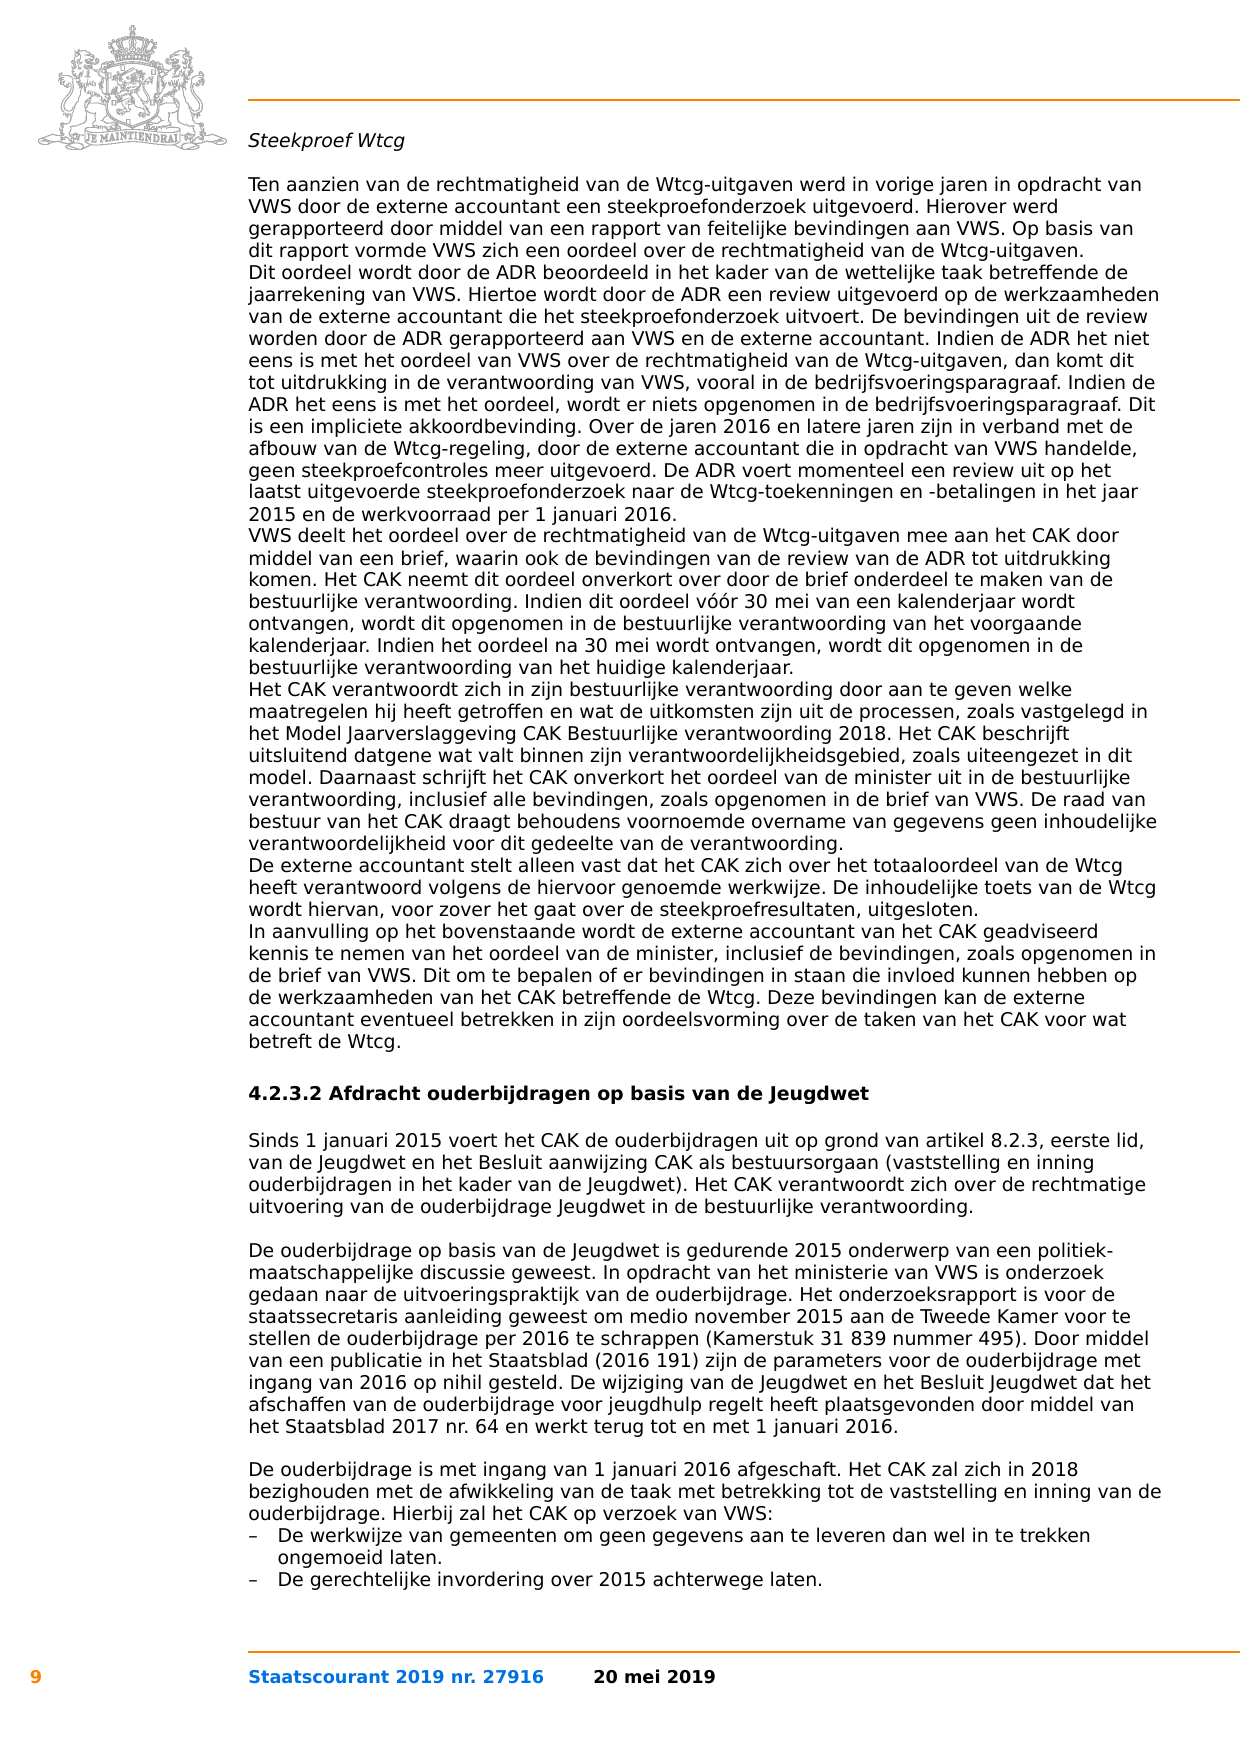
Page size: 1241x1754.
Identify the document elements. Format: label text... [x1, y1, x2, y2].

text Het CAK verantwoordt zich in zijn bestuurlijke verantwoording door aan te geven welke maatregelen hij heeft getroffen en wat de uitkomsten zijn uit de processen, zoals vastgelegd in het Model Jaarverslaggeving CAK Bestuurlijke verantwoording 2018. Het CAK beschrijft uitsluitend datgene wat valt binnen zijn verantwoordelijkheidsgebied, zoals uiteengezet in dit model. Daarnaast schrijft het CAK onverkort het oordeel van de minister uit in de bestuurlijke verantwoording, inclusief alle bevindingen, zoals opgenomen in de brief van VWS. De raad van bestuur van het CAK draagt behoudens voornoemde overname van gegevens geen inhoudelijke verantwoordelijkheid voor dit gedeelte van de verantwoording. [248, 679, 1163, 855]
text – De werkwijze van gemeenten om geen gegevens aan te leveren dan wel in te trekken ongemoeid laten. [248, 1525, 1163, 1569]
text VWS deelt het oordeel over de rechtmatigheid van de Wtcg-uitgaven mee aan het CAK door middel van een brief, waarin ook de bevindingen van de review van de ADR tot uitdrukking komen. Het CAK neemt dit oordeel onverkort over door de brief onderdeel te maken van de bestuurlijke verantwoording. Indien dit oordeel vóór 30 mei van een kalenderjaar wordt ontvangen, wordt dit opgenomen in de bestuurlijke verantwoording van het voorgaande kalenderjaar. Indien het oordeel na 30 mei wordt ontvangen, wordt dit opgenomen in de bestuurlijke verantwoording van het huidige kalenderjaar. [248, 525, 1163, 679]
text Dit oordeel wordt door de ADR beoordeeld in het kader van de wettelijke taak betreffende de jaarrekening van VWS. Hiertoe wordt door de ADR een review uitgevoerd op de werkzaamheden van de externe accountant die het steekproefonderzoek uitvoert. De bevindingen uit de review worden door de ADR gerapporteerd aan VWS en de externe accountant. Indien de ADR het niet eens is met het oordeel van VWS over de rechtmatigheid van de Wtcg-uitgaven, dan komt dit tot uitdrukking in de verantwoording van VWS, vooral in de bedrijfsvoeringsparagraaf. Indien de ADR het eens is met het oordeel, wordt er niets opgenomen in de bedrijfsvoeringsparagraaf. Dit is een impliciete akkoordbevinding. Over de jaren 2016 en latere jaren zijn in verband met de afbouw van de Wtcg-regeling, door de externe accountant die in opdracht van VWS handelde, geen steekproefcontroles meer uitgevoerd. De ADR voert momenteel een review uit op het laatst uitgevoerde steekproefonderzoek naar de Wtcg-toekenningen en -betalingen in het jaar 2015 en de werkvoorraad per 1 januari 2016. [248, 262, 1163, 525]
text In aanvulling op het bovenstaande wordt de externe accountant van het CAK geadviseerd kennis te nemen van het oordeel van de minister, inclusief de bevindingen, zoals opgenomen in de brief van VWS. Dit om te bepalen of er bevindingen in staan die invloed kunnen hebben op de werkzaamheden van het CAK betreffende de Wtcg. Deze bevindingen kan de externe accountant eventueel betrekken in zijn oordeelsvorming over de taken van het CAK voor wat betreft de Wtcg. [248, 921, 1163, 1053]
text Sinds 1 januari 2015 voert het CAK de ouderbijdragen uit op grond van artikel 8.2.3, eerste lid, van de Jeugdwet en het Besluit aanwijzing CAK als bestuursorgaan (vaststelling en inning ouderbijdragen in het kader van de Jeugdwet). Het CAK verantwoordt zich over de rechtmatige uitvoering van de ouderbijdrage Jeugdwet in de bestuurlijke verantwoording. [248, 1130, 1163, 1218]
text – De gerechtelijke invordering over 2015 achterwege laten. [248, 1569, 1163, 1591]
subtitle 4.2.3.2 Afdracht ouderbijdragen op basis van de Jeugdwet [248, 1083, 1163, 1105]
picture [38, 25, 227, 150]
text Ten aanzien van de rechtmatigheid van de Wtcg-uitgaven werd in vorige jaren in opdracht van VWS door de externe accountant een steekproefonderzoek uitgevoerd. Hierover werd gerapporteerd door middel van een rapport van feitelijke bevindingen aan VWS. Op basis van dit rapport vormde VWS zich een oordeel over de rechtmatigheid van de Wtcg-uitgaven. [248, 174, 1163, 262]
text De externe accountant stelt alleen vast dat het CAK zich over het totaaloordeel van de Wtcg heeft verantwoord volgens de hiervoor genoemde werkwijze. De inhoudelijke toets van de Wtcg wordt hiervan, voor zover het gaat over de steekproefresultaten, uitgesloten. [248, 855, 1163, 921]
text De ouderbijdrage op basis van de Jeugdwet is gedurende 2015 onderwerp van een politiek-maatschappelijke discussie geweest. In opdracht van het ministerie van VWS is onderzoek gedaan naar de uitvoeringspraktijk van de ouderbijdrage. Het onderzoeksrapport is voor de staatssecretaris aanleiding geweest om medio november 2015 aan de Tweede Kamer voor te stellen de ouderbijdrage per 2016 te schrappen (Kamerstuk 31 839 nummer 495). Door middel van een publicatie in het Staatsblad (2016 191) zijn de parameters voor de ouderbijdrage met ingang van 2016 op nihil gesteld. De wijziging van de Jeugdwet en het Besluit Jeugdwet dat het afschaffen van de ouderbijdrage voor jeugdhulp regelt heeft plaatsgevonden door middel van het Staatsblad 2017 nr. 64 en werkt terug tot en met 1 januari 2016. [248, 1240, 1163, 1437]
text De ouderbijdrage is met ingang van 1 januari 2016 afgeschaft. Het CAK zal zich in 2018 bezighouden met de afwikkeling van de taak met betrekking tot de vaststelling en inning van de ouderbijdrage. Hierbij zal het CAK op verzoek van VWS: [248, 1459, 1163, 1525]
subtitle Steekproef Wtcg [248, 130, 1163, 152]
